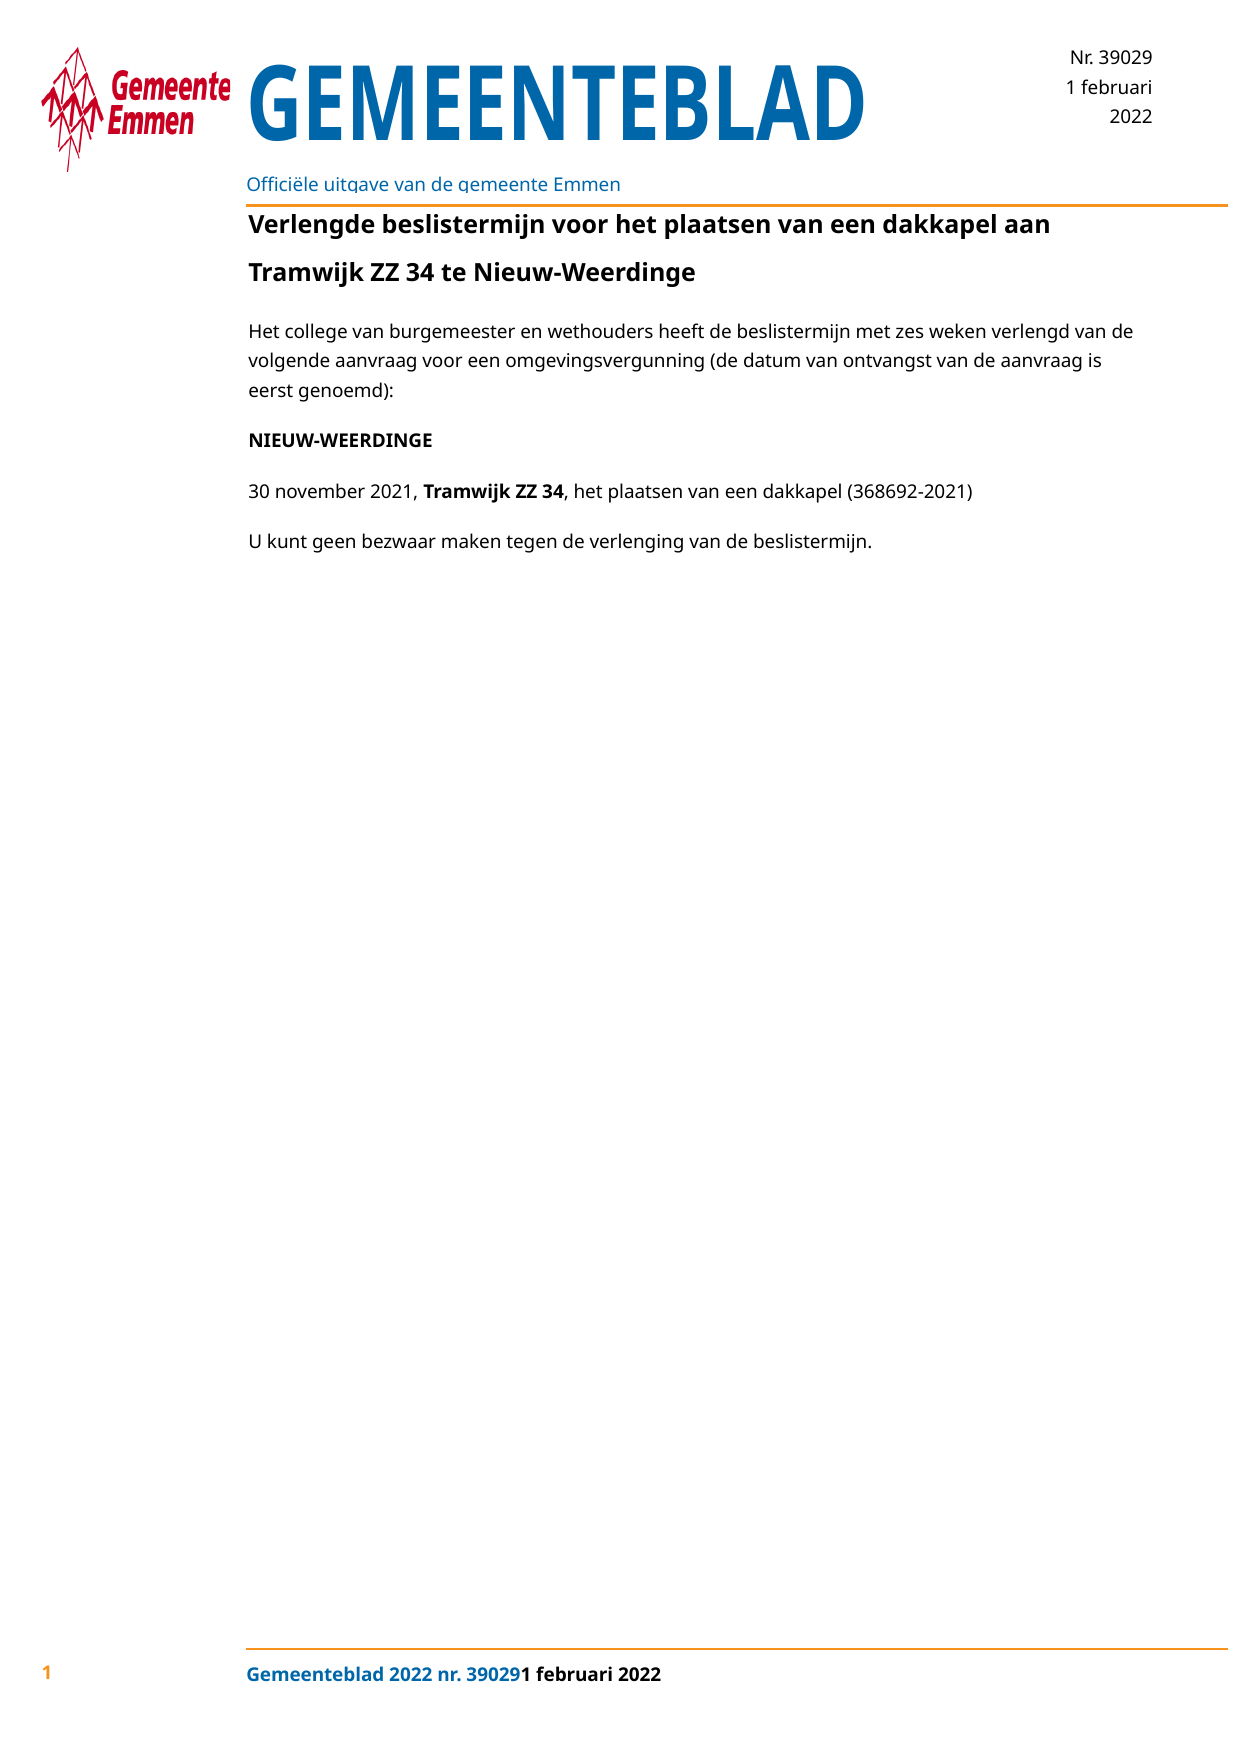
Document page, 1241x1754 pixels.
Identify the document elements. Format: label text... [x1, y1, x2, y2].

text 30 november 2021, Tramwijk ZZ 34, het plaatsen van een dakkapel (368692-2021) [248, 478, 1152, 504]
text Het college van burgemeester en wethouders heeft de beslistermijn met zes weken verlengd van de volgende aanvraag voor een omgevingsvergunning (de datum van ontvangst van de aanvraag is eerst genoemd): [248, 318, 1152, 403]
text U kunt geen bezwaar maken tegen de verlenging van de beslistermijn. [248, 528, 1152, 554]
text Verlengde beslistermijn voor het plaatsen van een dakkapel aan Tramwijk ZZ 34 te Nieuw-Weerdinge [248, 207, 1152, 288]
text NIEUW-WEERDINGE [248, 427, 1152, 453]
picture [41, 47, 231, 172]
